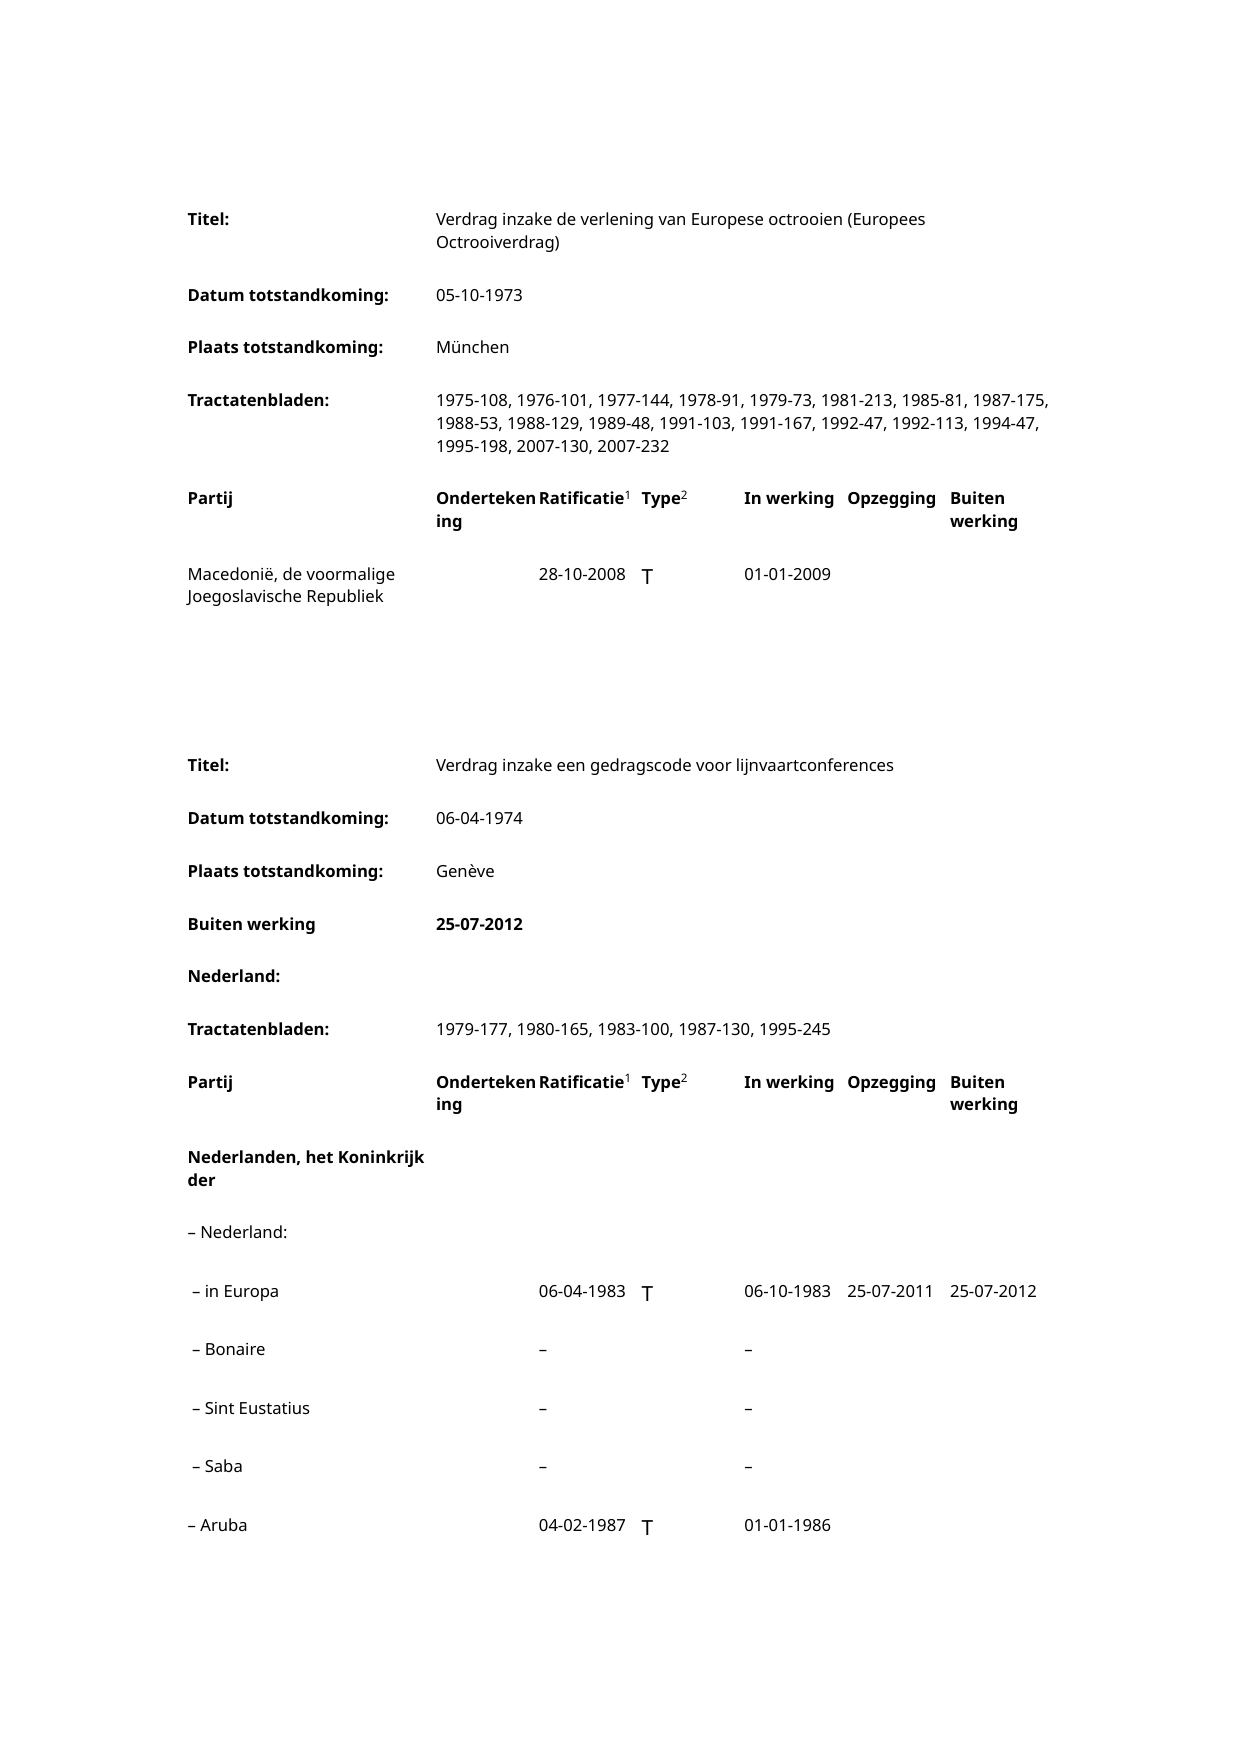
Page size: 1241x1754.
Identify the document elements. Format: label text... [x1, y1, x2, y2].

table_cell [641, 1221, 744, 1279]
table_cell [847, 562, 950, 638]
table_cell Ratificatie1 [539, 1070, 641, 1146]
table_cell – in Europa [188, 1280, 436, 1338]
table_cell [641, 1455, 744, 1513]
table_cell 04-02-1987 [539, 1513, 641, 1572]
table_cell – [539, 1338, 641, 1396]
table_cell – [539, 1455, 641, 1513]
table_cell 05-10-1973 [436, 283, 1053, 336]
table_cell [950, 1221, 1053, 1279]
table_cell Macedonië, de voormalige Joegoslavische Republiek [188, 562, 436, 638]
table_cell Buiten werking [950, 487, 1053, 562]
table_cell Partij [188, 1070, 436, 1146]
table_cell [539, 1146, 641, 1221]
table_cell – Nederland: [188, 1221, 436, 1279]
table_cell [641, 1396, 744, 1455]
table_cell München [436, 336, 1053, 389]
table_cell [847, 1455, 950, 1513]
table_cell [539, 1221, 641, 1279]
table_cell [641, 1146, 744, 1221]
table_cell 25-07-2012 [950, 1280, 1053, 1338]
table_cell [950, 1338, 1053, 1396]
table_cell [950, 1455, 1053, 1513]
table_cell [436, 1221, 539, 1279]
table_cell T [641, 1280, 744, 1338]
table_cell [436, 1513, 539, 1572]
table_cell – [744, 1396, 847, 1455]
table_cell [436, 1396, 539, 1455]
table_cell In werking [744, 1070, 847, 1146]
table_cell – Saba [188, 1455, 436, 1513]
table_cell 01-01-1986 [744, 1513, 847, 1572]
table_cell Type2 [641, 1070, 744, 1146]
table_cell [744, 1221, 847, 1279]
table_cell Tractatenbladen: [188, 389, 436, 487]
table_cell – [744, 1338, 847, 1396]
table_cell 06-04-1974 [436, 807, 1053, 859]
table_header Titel: [188, 754, 436, 807]
table_cell – [744, 1455, 847, 1513]
table_cell T [641, 1513, 744, 1572]
table_cell – Sint Eustatius [188, 1396, 436, 1455]
table_cell [950, 562, 1053, 638]
table_cell [950, 1513, 1053, 1572]
table_cell Ondertekening [436, 487, 539, 562]
table_cell Opzegging [847, 487, 950, 562]
table_cell Ondertekening [436, 1070, 539, 1146]
table_cell [436, 1455, 539, 1513]
table_cell 1975-108, 1976-101, 1977-144, 1978-91, 1979-73, 1981-213, 1985-81, 1987-175, 1988-53, 1988-129, 1989-48, 1991-103, 1991-167, 1992-47, 1992-113, 1994-47, 1995-198, 2007-130, 2007-232 [436, 389, 1053, 487]
table_cell [436, 562, 539, 638]
table_cell [950, 1396, 1053, 1455]
table_header Titel: [188, 208, 436, 283]
table_cell 28-10-2008 [539, 562, 641, 638]
table_cell [847, 1513, 950, 1572]
table_cell – Aruba [188, 1513, 436, 1572]
table_cell [847, 1396, 950, 1455]
table_cell Plaats totstandkoming: [188, 336, 436, 389]
table_cell 1979-177, 1980-165, 1983-100, 1987-130, 1995-245 [436, 1018, 1053, 1070]
table_cell Datum totstandkoming: [188, 283, 436, 336]
table_cell 06-04-1983 [539, 1280, 641, 1338]
table_cell [950, 1146, 1053, 1221]
table_cell [847, 1146, 950, 1221]
table_cell 06-10-1983 [744, 1280, 847, 1338]
table_cell [436, 1280, 539, 1338]
table_cell Plaats totstandkoming: Buiten werking Nederland: [188, 860, 436, 1018]
table_cell – Bonaire [188, 1338, 436, 1396]
table_cell Ratificatie1 [539, 487, 641, 562]
table_cell Buiten werking [950, 1070, 1053, 1146]
table_cell T [641, 562, 744, 638]
table_cell [641, 1338, 744, 1396]
table_cell 01-01-2009 [744, 562, 847, 638]
table_cell Genève 25-07-2012 [436, 860, 1053, 1018]
table_cell [436, 1338, 539, 1396]
table_cell [744, 1146, 847, 1221]
table_cell [847, 1338, 950, 1396]
table_cell Tractatenbladen: [188, 1018, 436, 1070]
table_cell [436, 1146, 539, 1221]
table_header Verdrag inzake de verlening van Europese octrooien (Europees Octrooiverdrag) [436, 208, 1053, 283]
table_cell [847, 1221, 950, 1279]
table_cell Partij [188, 487, 436, 562]
table_cell Opzegging [847, 1070, 950, 1146]
table_cell Nederlanden, het Koninkrijk der [188, 1146, 436, 1221]
table_cell In werking [744, 487, 847, 562]
table_cell Datum totstandkoming: [188, 807, 436, 859]
table_cell – [539, 1396, 641, 1455]
table_header Verdrag inzake een gedragscode voor lijnvaartconferences [436, 754, 1053, 807]
table_cell 25-07-2011 [847, 1280, 950, 1338]
table_cell Type2 [641, 487, 744, 562]
